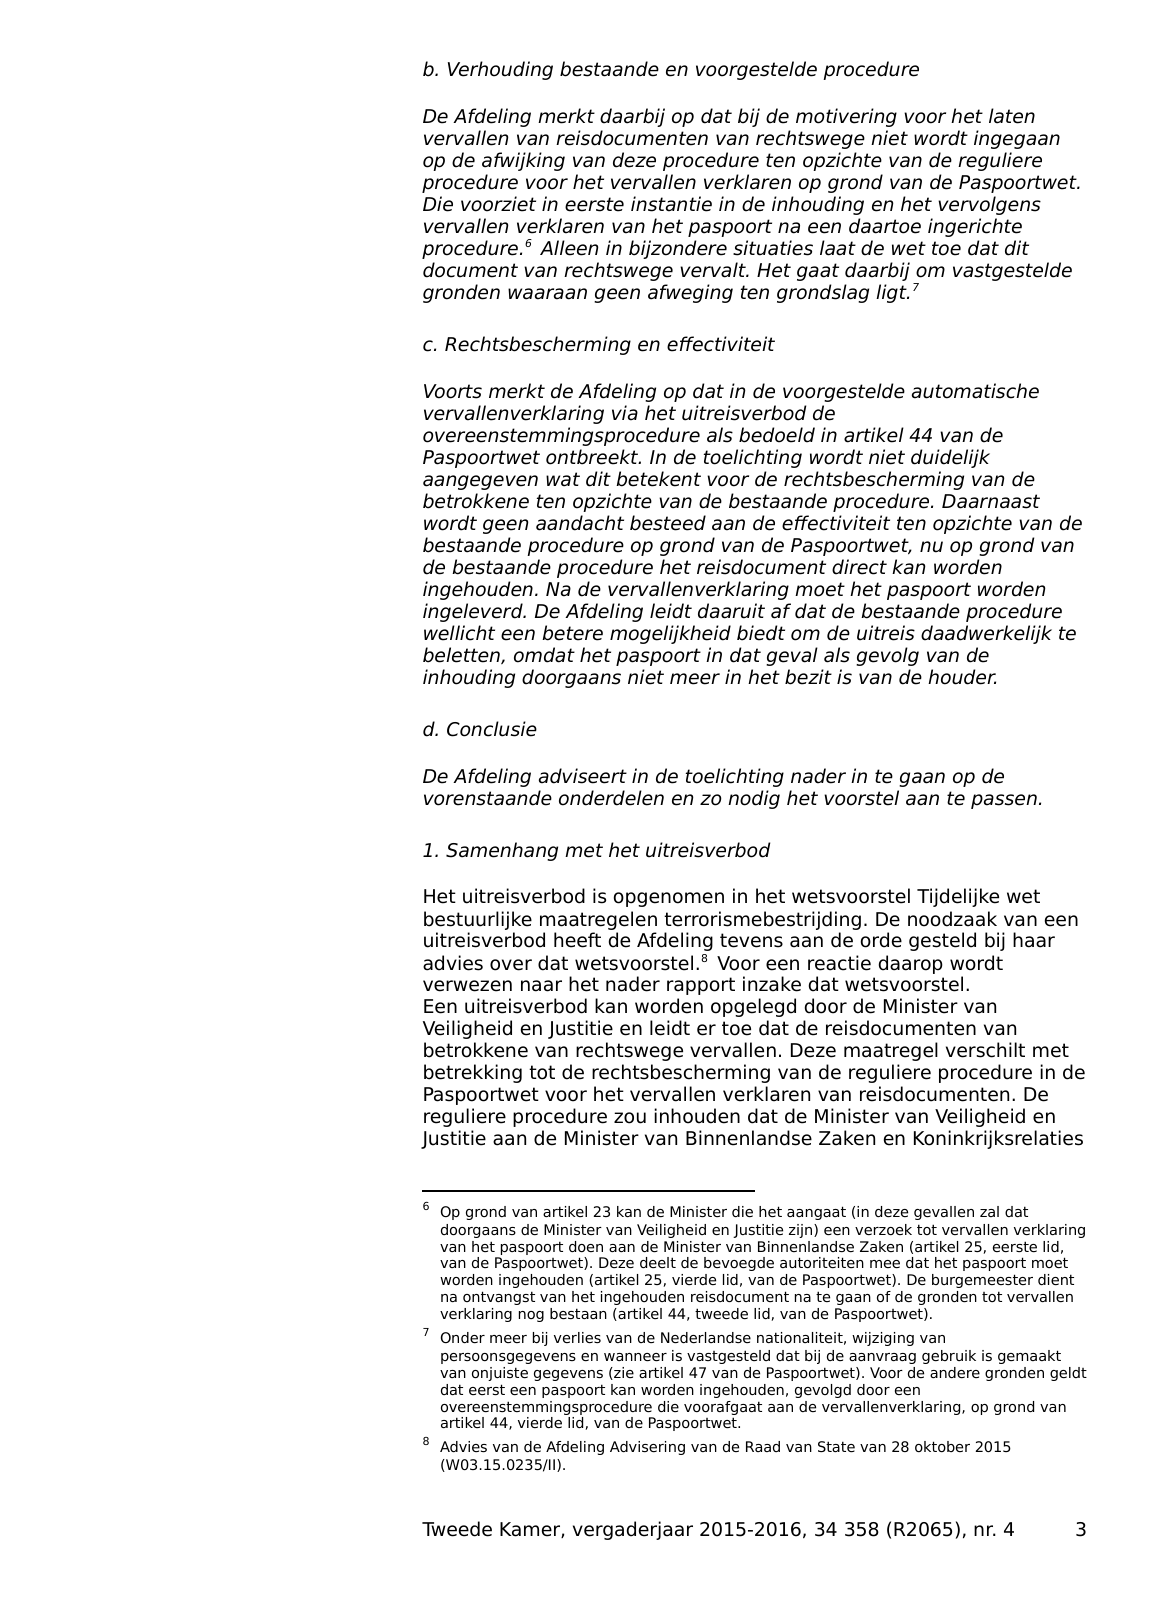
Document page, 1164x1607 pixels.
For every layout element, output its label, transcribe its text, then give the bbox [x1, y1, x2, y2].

text Een uitreisverbod kan worden opgelegd door de Minister van Veiligheid en Justitie en leidt er toe dat de reisdocumenten van betrokkene van rechtswege vervallen. Deze maatregel verschilt met betrekking tot de rechtsbescherming van de reguliere procedure in de Paspoortwet voor het vervallen verklaren van reisdocumenten. De reguliere procedure zou inhouden dat de Minister van Veiligheid en Justitie aan de Minister van Binnenlandse Zaken en Koninkrijksrelaties [422, 996, 1087, 1150]
text Onder meer bij verlies van de Nederlandse nationaliteit, wijziging van persoonsgegevens en wanneer is vastgesteld dat bij de aanvraag gebruik is gemaakt van onjuiste gegevens (zie artikel 47 van de Paspoortwet). Voor de andere gronden geldt dat eerst een paspoort kan worden ingehouden, gevolgd door een overeenstemmingsprocedure die voorafgaat aan de vervallenverklaring, op grond van artikel 44, vierde lid, van de Paspoortwet. [422, 1326, 1087, 1432]
text Voorts merkt de Afdeling op dat in de voorgestelde automatische vervallenverklaring via het uitreisverbod de overeenstemmingsprocedure als bedoeld in artikel 44 van de Paspoortwet ontbreekt. In de toelichting wordt niet duidelijk aangegeven wat dit betekent voor de rechtsbescherming van de betrokkene ten opzichte van de bestaande procedure. Daarnaast wordt geen aandacht besteed aan de effectiviteit ten opzichte van de bestaande procedure op grond van de Paspoortwet, nu op grond van de bestaande procedure het reisdocument direct kan worden ingehouden. Na de vervallenverklaring moet het paspoort worden ingeleverd. De Afdeling leidt daaruit af dat de bestaande procedure wellicht een betere mogelijkheid biedt om de uitreis daadwerkelijk te beletten, omdat het paspoort in dat geval als gevolg van de inhouding doorgaans niet meer in het bezit is van de houder. [422, 381, 1087, 688]
text Op grond van artikel 23 kan de Minister die het aangaat (in deze gevallen zal dat doorgaans de Minister van Veiligheid en Justitie zijn) een verzoek tot vervallen verklaring van het paspoort doen aan de Minister van Binnenlandse Zaken (artikel 25, eerste lid, van de Paspoortwet). Deze deelt de bevoegde autoriteiten mee dat het paspoort moet worden ingehouden (artikel 25, vierde lid, van de Paspoortwet). De burgemeester dient na ontvangst van het ingehouden reisdocument na te gaan of de gronden tot vervallen verklaring nog bestaan (artikel 44, tweede lid, van de Paspoortwet). [422, 1200, 1087, 1323]
text De Afdeling adviseert in de toelichting nader in te gaan op de vorenstaande onderdelen en zo nodig het voorstel aan te passen. [422, 766, 1087, 809]
text Advies van de Afdeling Advisering van de Raad van State van 28 oktober 2015 (W03.15.0235/II). [422, 1435, 1087, 1474]
text De Afdeling merkt daarbij op dat bij de motivering voor het laten vervallen van reisdocumenten van rechtswege niet wordt ingegaan op de afwijking van deze procedure ten opzichte van de reguliere procedure voor het vervallen verklaren op grond van de Paspoortwet. Die voorziet in eerste instantie in de inhouding en het vervolgens vervallen verklaren van het paspoort na een daartoe ingerichte procedure. Alleen in bijzondere situaties laat de wet toe dat dit document van rechtswege vervalt. Het gaat daarbij om vastgestelde gronden waaraan geen afweging ten grondslag ligt. [422, 106, 1087, 304]
subtitle b. Verhouding bestaande en voorgestelde procedure [422, 59, 1087, 81]
text Het uitreisverbod is opgenomen in het wetsvoorstel Tijdelijke wet bestuurlijke maatregelen terrorismebestrijding. De noodzaak van een uitreisverbod heeft de Afdeling tevens aan de orde gesteld bij haar advies over dat wetsvoorstel. Voor een reactie daarop wordt verwezen naar het nader rapport inzake dat wetsvoorstel. [422, 886, 1087, 996]
subtitle d. Conclusie [422, 718, 1087, 741]
subtitle 1. Samenhang met het uitreisverbod [422, 839, 1087, 861]
subtitle c. Rechtsbescherming en effectiviteit [422, 334, 1087, 356]
